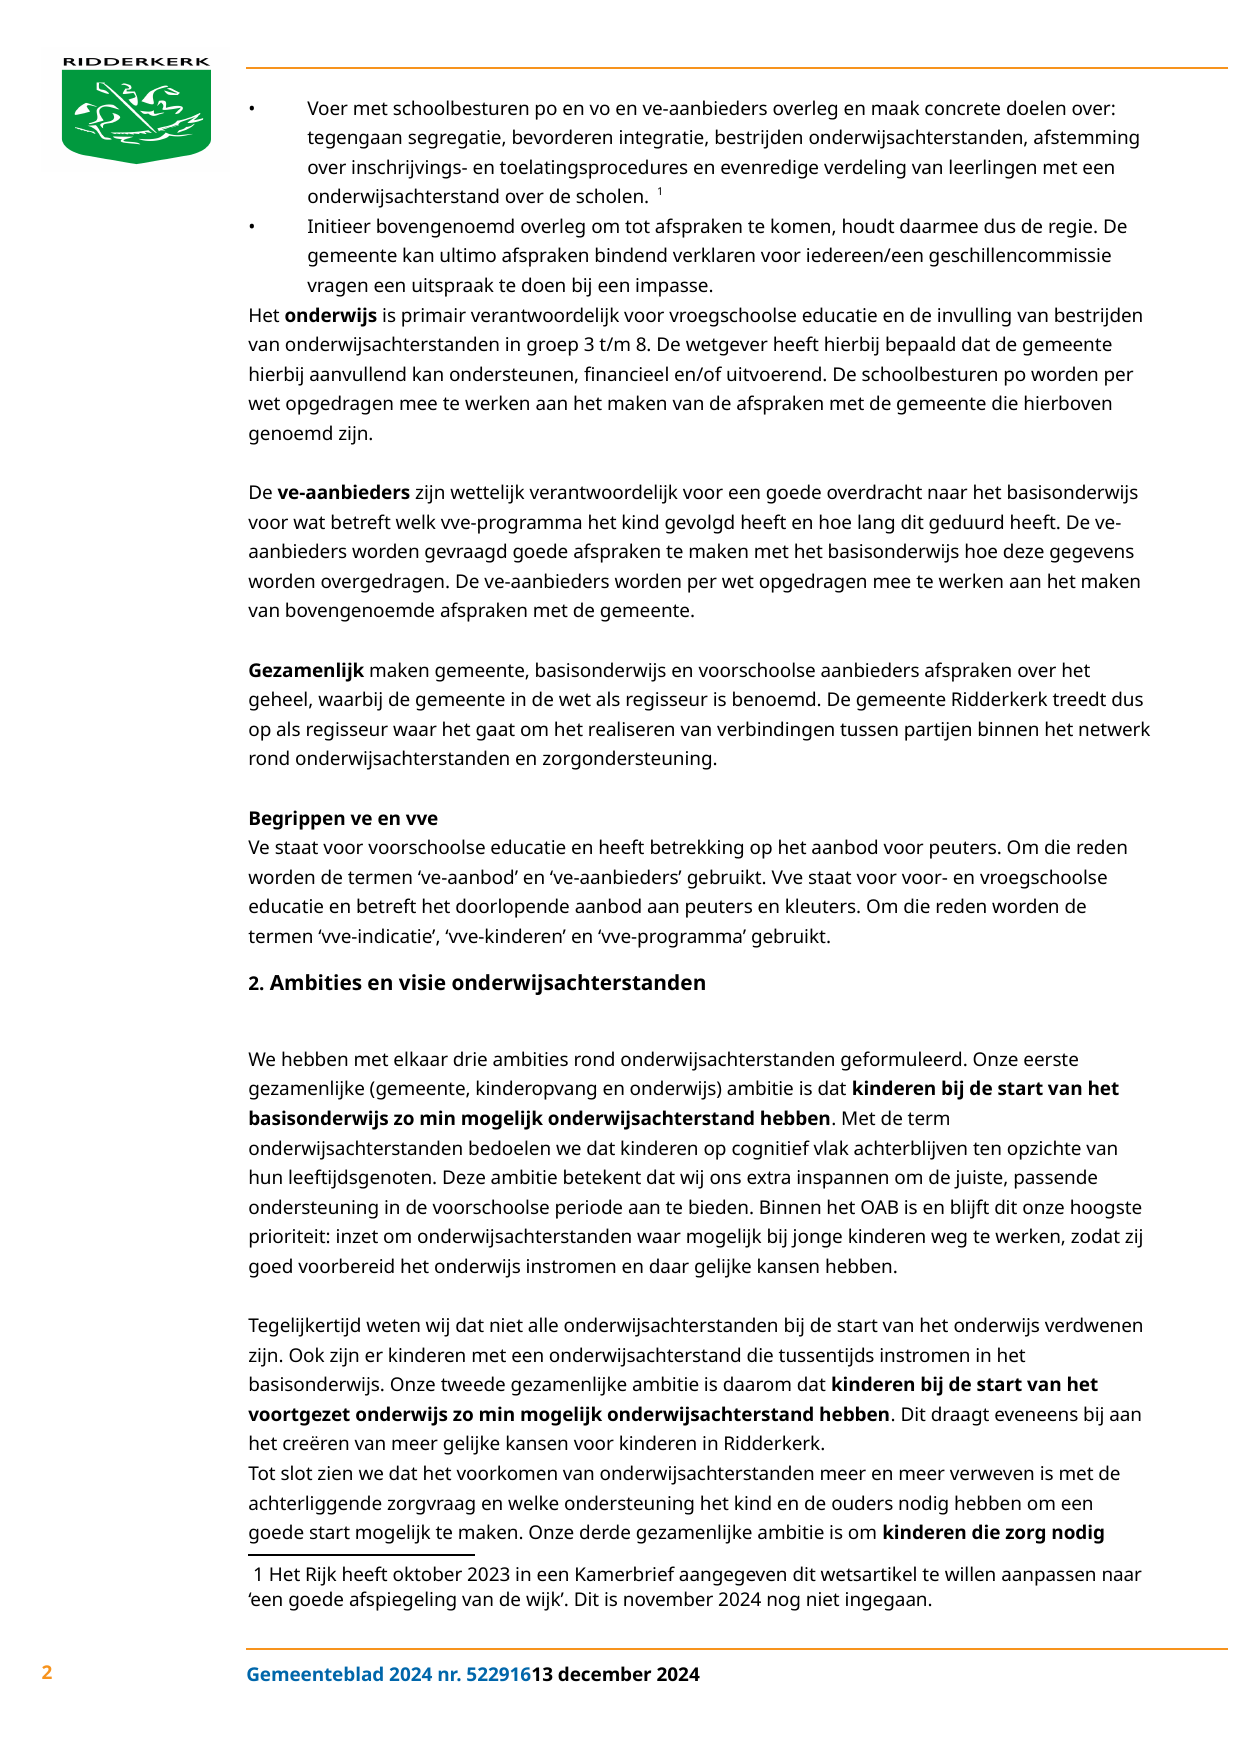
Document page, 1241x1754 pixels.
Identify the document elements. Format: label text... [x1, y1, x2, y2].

text De ve-aanbieders zijn wettelijk verantwoordelijk voor een goede overdracht naar het basisonderwijs voor wat betreft welk vve-programma het kind gevolgd heeft en hoe lang dit geduurd heeft. De ve-aanbieders worden gevraagd goede afspraken te maken met het basisonderwijs hoe deze gegevens worden overgedragen. De ve-aanbieders worden per wet opgedragen mee te werken aan het maken van bovengenoemde afspraken met de gemeente. [248, 479, 1152, 623]
text We hebben met elkaar drie ambities rond onderwijsachterstanden geformuleerd. Onze eerste gezamenlijke (gemeente, kinderopvang en onderwijs) ambitie is dat kinderen bij de start van het basisonderwijs zo min mogelijk onderwijsachterstand hebben. Met de term onderwijsachterstanden bedoelen we dat kinderen op cognitief vlak achterblijven ten opzichte van hun leeftijdsgenoten. Deze ambitie betekent dat wij ons extra inspannen om de juiste, passende ondersteuning in de voorschoolse periode aan te bieden. Binnen het OAB is en blijft dit onze hoogste prioriteit: inzet om onderwijsachterstanden waar mogelijk bij jonge kinderen weg te werken, zodat zij goed voorbereid het onderwijs instromen en daar gelijke kansen hebben. [248, 1046, 1152, 1279]
picture [41, 47, 231, 172]
list Voer met schoolbesturen po en vo en ve-aanbieders overleg en maak concrete doelen over: tegengaan segregatie, bevorderen integratie, bestrijden onderwijsachterstanden, afstemming over inschrijvings- en toelatingsprocedures en evenredige verdeling van leerlingen met een onderwijsachterstand over de scholen. [248, 95, 1152, 209]
text Tegelijkertijd weten wij dat niet alle onderwijsachterstanden bij de start van het onderwijs verdwenen zijn. Ook zijn er kinderen met een onderwijsachterstand die tussentijds instromen in het basisonderwijs. Onze tweede gezamenlijke ambitie is daarom dat kinderen bij de start van het voortgezet onderwijs zo min mogelijk onderwijsachterstand hebben. Dit draagt eveneens bij aan het creëren van meer gelijke kansen voor kinderen in Ridderkerk. [248, 1312, 1152, 1456]
table_header Begrippen ve en vve Ve staat voor voorschoolse educatie en heeft betrekking op het aanbod voor peuters. Om die reden worden de termen ‘ve-aanbod’ en ‘ve-aanbieders’ gebruikt. Vve staat voor voor- en vroegschoolse educatie en betreft het doorlopende aanbod aan peuters en kleuters. Om die reden worden de termen ‘vve-indicatie’, ‘vve-kinderen’ en ‘vve-programma’ gebruikt. [248, 805, 1152, 949]
text 2. Ambities en visie onderwijsachterstanden [248, 968, 1152, 997]
text Tot slot zien we dat het voorkomen van onderwijsachterstanden meer en meer verweven is met de achterliggende zorgvraag en welke ondersteuning het kind en de ouders nodig hebben om een goede start mogelijk te maken. Onze derde gezamenlijke ambitie is om kinderen die zorg nodig [248, 1460, 1152, 1545]
text Gezamenlijk maken gemeente, basisonderwijs en voorschoolse aanbieders afspraken over het geheel, waarbij de gemeente in de wet als regisseur is benoemd. De gemeente Ridderkerk treedt dus op als regisseur waar het gaat om het realiseren van verbindingen tussen partijen binnen het netwerk rond onderwijsachterstanden en zorgondersteuning. [248, 657, 1152, 771]
list Initieer bovengenoemd overleg om tot afspraken te komen, houdt daarmee dus de regie. De gemeente kan ultimo afspraken bindend verklaren voor iedereen/een geschillencommissie vragen een uitspraak te doen bij een impasse. [248, 213, 1152, 298]
text Het onderwijs is primair verantwoordelijk voor vroegschoolse educatie en de invulling van bestrijden van onderwijsachterstanden in groep 3 t/m 8. De wetgever heeft hierbij bepaald dat de gemeente hierbij aanvullend kan ondersteunen, financieel en/of uitvoerend. De schoolbesturen po worden per wet opgedragen mee te werken aan het maken van de afspraken met de gemeente die hierboven genoemd zijn. [248, 302, 1152, 446]
list Het Rijk heeft oktober 2023 in een Kamerbrief aangegeven dit wetsartikel te willen aanpassen naar ‘een goede afspiegeling van de wijk’. Dit is november 2024 nog niet ingegaan. [248, 1561, 1152, 1612]
